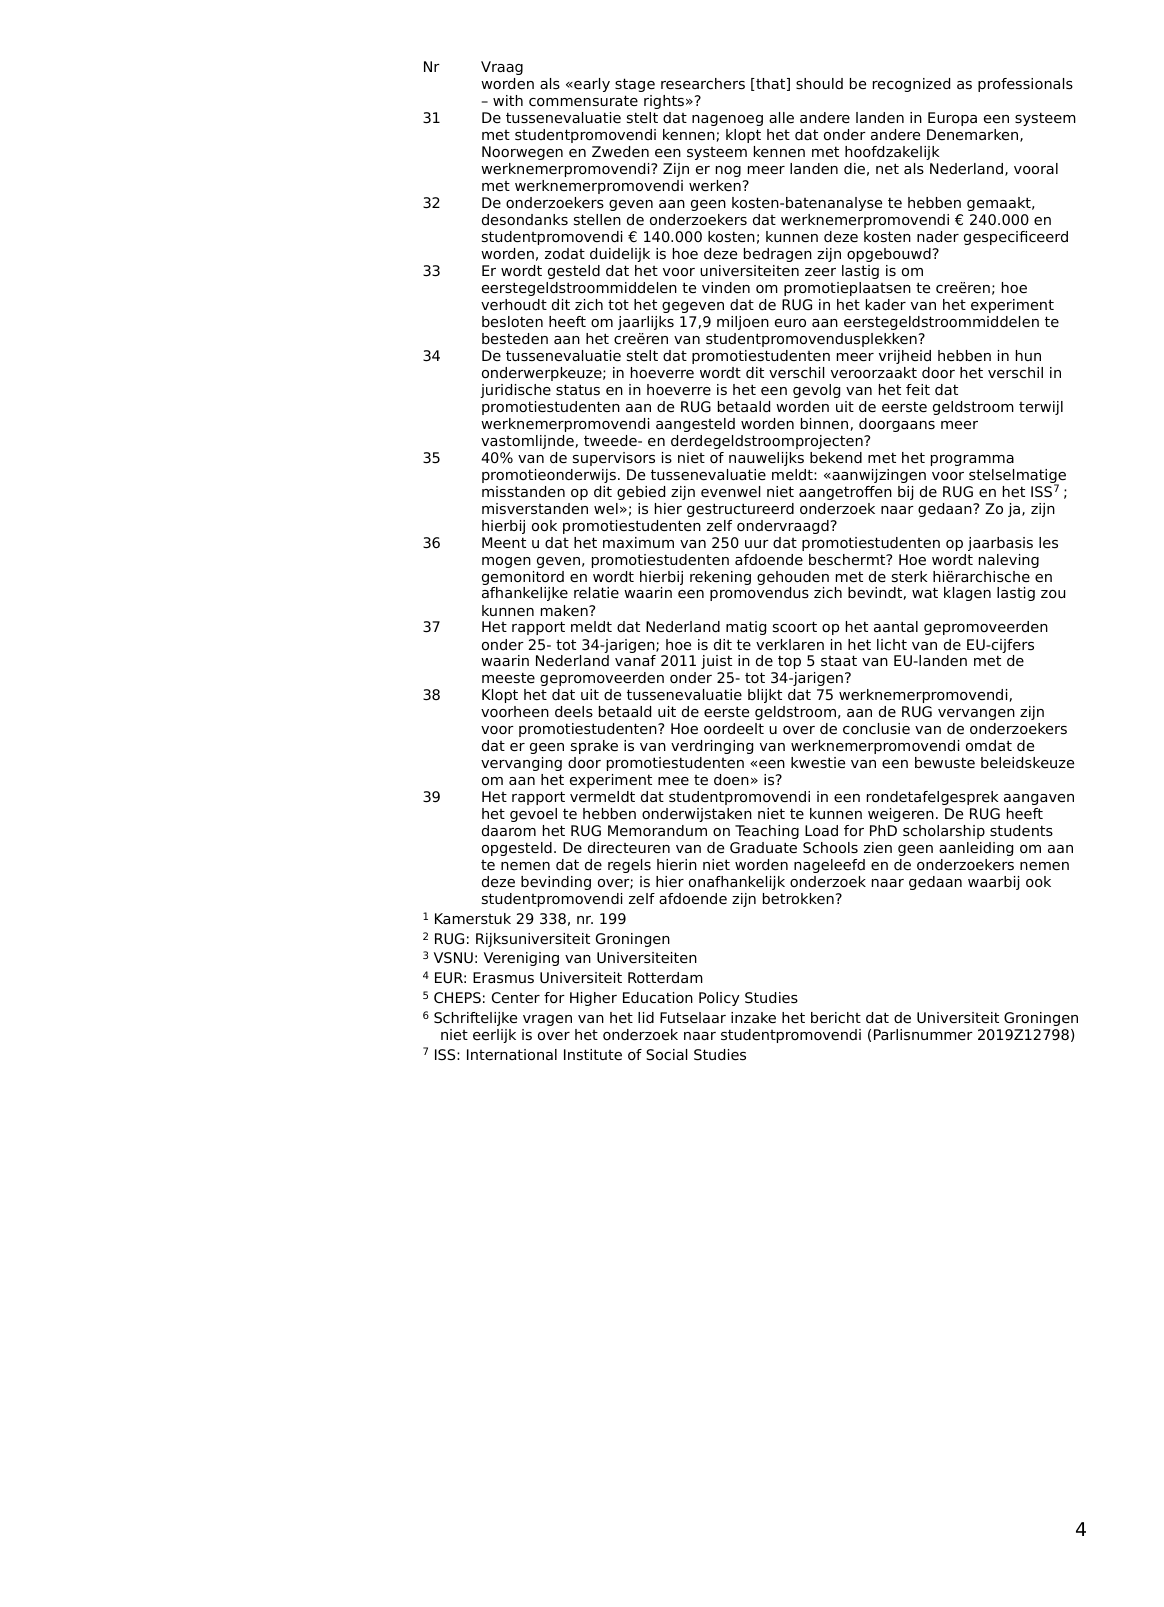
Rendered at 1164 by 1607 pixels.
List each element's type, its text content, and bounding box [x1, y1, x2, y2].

table_cell 32 [422, 195, 475, 263]
table_cell Het rapport meldt dat Nederland matig scoort op het aantal gepromoveerden onder 25- tot 34-jarigen; hoe is dit te verklaren in het licht van de EU-cijfers waarin Nederland vanaf 2011 juist in de top 5 staat van EU-landen met de meeste gepromoveerden onder 25- tot 34-jarigen? [475, 619, 1087, 687]
table_cell 36 [422, 535, 475, 619]
table_cell De onderzoekers geven aan geen kosten-batenanalyse te hebben gemaakt, desondanks stellen de onderzoekers dat werknemerpromovendi € 240.000 en studentpromovendi € 140.000 kosten; kunnen deze kosten nader gespecificeerd worden, zodat duidelijk is hoe deze bedragen zijn opgebouwd? [475, 195, 1087, 263]
table_cell 39 [422, 789, 475, 908]
table_cell 1 Kamerstuk 29 338, nr. 199 2 RUG: Rijksuniversiteit Groningen 3 VSNU: Vereniging van Universiteiten 4 EUR: Erasmus Universiteit Rotterdam 5 CHEPS: Center for Higher Education Policy Studies 6 Schriftelijke vragen van het lid Futselaar inzake het bericht dat de Universiteit Groningen niet eerlijk is over het onderzoek naar studentpromovendi (Parlisnummer 2019Z12798) 7 ISS: International Institute of Social Studies [422, 908, 1087, 1063]
table_cell 35 [422, 450, 475, 534]
table_cell Meent u dat het maximum van 250 uur dat promotiestudenten op jaarbasis les mogen geven, promotiestudenten afdoende beschermt? Hoe wordt naleving gemonitord en wordt hierbij rekening gehouden met de sterk hiërarchische en afhankelijke relatie waarin een promovendus zich bevindt, wat klagen lastig zou kunnen maken? [475, 535, 1087, 619]
table_cell [422, 76, 475, 110]
table_cell Er wordt gesteld dat het voor universiteiten zeer lastig is om eerstegeldstroommiddelen te vinden om promotieplaatsen te creëren; hoe verhoudt dit zich tot het gegeven dat de RUG in het kader van het experiment besloten heeft om jaarlijks 17,9 miljoen euro aan eerstegeldstroommiddelen te besteden aan het creëren van studentpromovendusplekken? [475, 263, 1087, 348]
table_cell De tussenevaluatie stelt dat nagenoeg alle andere landen in Europa een systeem met studentpromovendi kennen; klopt het dat onder andere Denemarken, Noorwegen en Zweden een systeem kennen met hoofdzakelijk werknemerpromovendi? Zijn er nog meer landen die, net als Nederland, vooral met werknemerpromovendi werken? [475, 110, 1087, 195]
table_cell Klopt het dat uit de tussenevaluatie blijkt dat 75 werknemerpromovendi, voorheen deels betaald uit de eerste geldstroom, aan de RUG vervangen zijn voor promotiestudenten? Hoe oordeelt u over de conclusie van de onderzoekers dat er geen sprake is van verdringing van werknemerpromovendi omdat de vervanging door promotiestudenten «een kwestie van een bewuste beleidskeuze om aan het experiment mee te doen» is? [475, 687, 1087, 789]
table_cell 34 [422, 348, 475, 449]
table_cell Het rapport vermeldt dat studentpromovendi in een rondetafelgesprek aangaven het gevoel te hebben onderwijstaken niet te kunnen weigeren. De RUG heeft daarom het RUG Memorandum on Teaching Load for PhD scholarship students opgesteld. De directeuren van de Graduate Schools zien geen aanleiding om aan te nemen dat de regels hierin niet worden nageleefd en de onderzoekers nemen deze bevinding over; is hier onafhankelijk onderzoek naar gedaan waarbij ook studentpromovendi zelf afdoende zijn betrokken? [475, 789, 1087, 908]
table_cell worden als «early stage researchers [that] should be recognized as professionals – with commensurate rights»? [475, 76, 1087, 110]
table_cell 31 [422, 110, 475, 195]
table_cell 38 [422, 687, 475, 789]
table_header Vraag [475, 59, 1087, 76]
table_cell De tussenevaluatie stelt dat promotiestudenten meer vrijheid hebben in hun onderwerpkeuze; in hoeverre wordt dit verschil veroorzaakt door het verschil in juridische status en in hoeverre is het een gevolg van het feit dat promotiestudenten aan de RUG betaald worden uit de eerste geldstroom terwijl werknemerpromovendi aangesteld worden binnen, doorgaans meer vastomlijnde, tweede- en derdegeldstroomprojecten? [475, 348, 1087, 449]
table_header Nr [422, 59, 475, 76]
table_cell 33 [422, 263, 475, 348]
table_cell 37 [422, 619, 475, 687]
table_cell 40% van de supervisors is niet of nauwelijks bekend met het programma promotieonderwijs. De tussenevaluatie meldt: «aanwijzingen voor stelselmatige misstanden op dit gebied zijn evenwel niet aangetroffen bij de RUG en het ISS7; misverstanden wel»; is hier gestructureerd onderzoek naar gedaan? Zo ja, zijn hierbij ook promotiestudenten zelf ondervraagd? [475, 450, 1087, 534]
